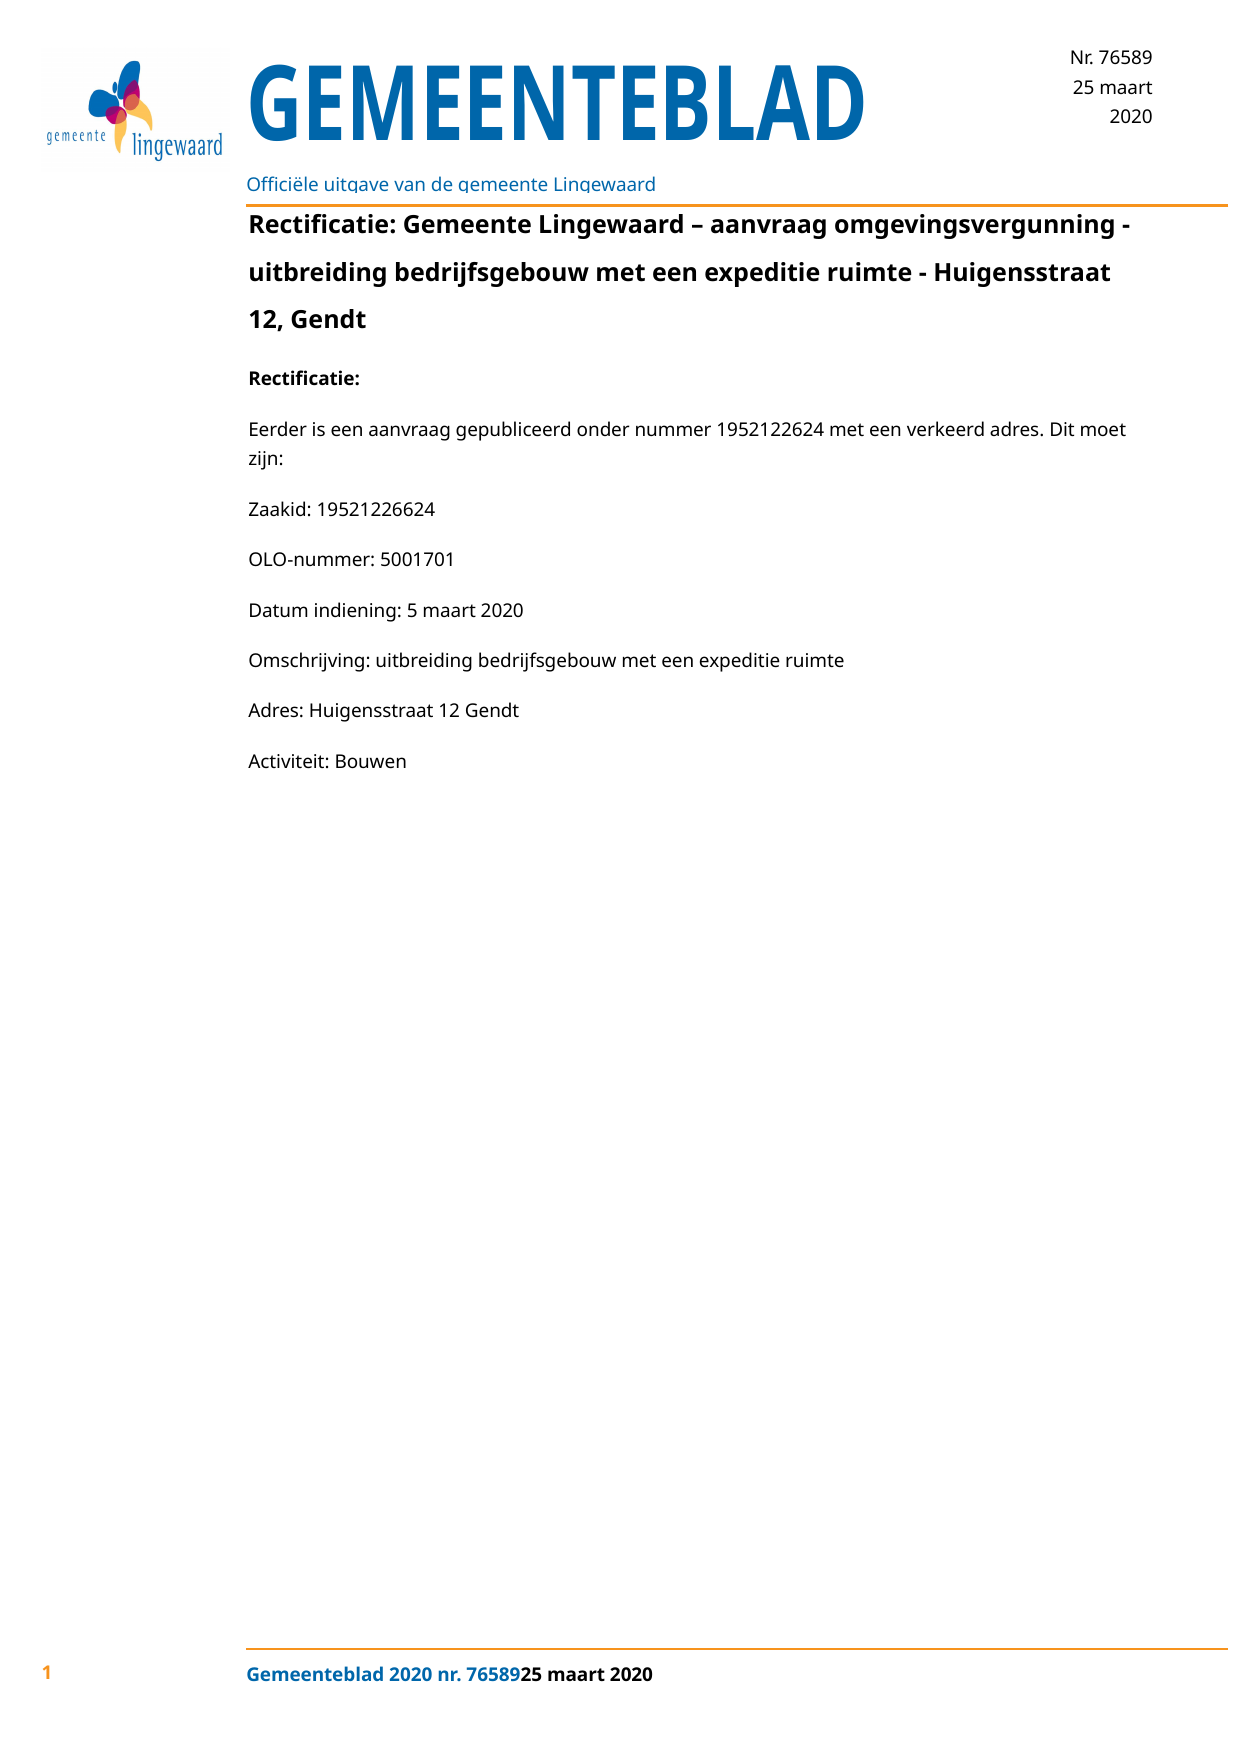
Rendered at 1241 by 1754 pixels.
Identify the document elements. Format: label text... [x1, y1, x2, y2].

text Rectificatie: Gemeente Lingewaard – aanvraag omgevingsvergunning - uitbreiding bedrijfsgebouw met een expeditie ruimte - Huigensstraat 12, Gendt [248, 207, 1152, 336]
text Eerder is een aanvraag gepubliceerd onder nummer 1952122624 met een verkeerd adres. Dit moet zijn: [248, 416, 1152, 471]
text Datum indiening: 5 maart 2020 [248, 597, 1152, 622]
text Adres: Huigensstraat 12 Gendt [248, 698, 1152, 723]
text Activiteit: Bouwen [248, 748, 1152, 774]
text Zaakid: 19521226624 [248, 496, 1152, 522]
text Rectificatie: [248, 366, 1152, 391]
text Omschrijving: uitbreiding bedrijfsgebouw met een expeditie ruimte [248, 647, 1152, 673]
picture [41, 47, 231, 172]
text OLO-nummer: 5001701 [248, 546, 1152, 572]
